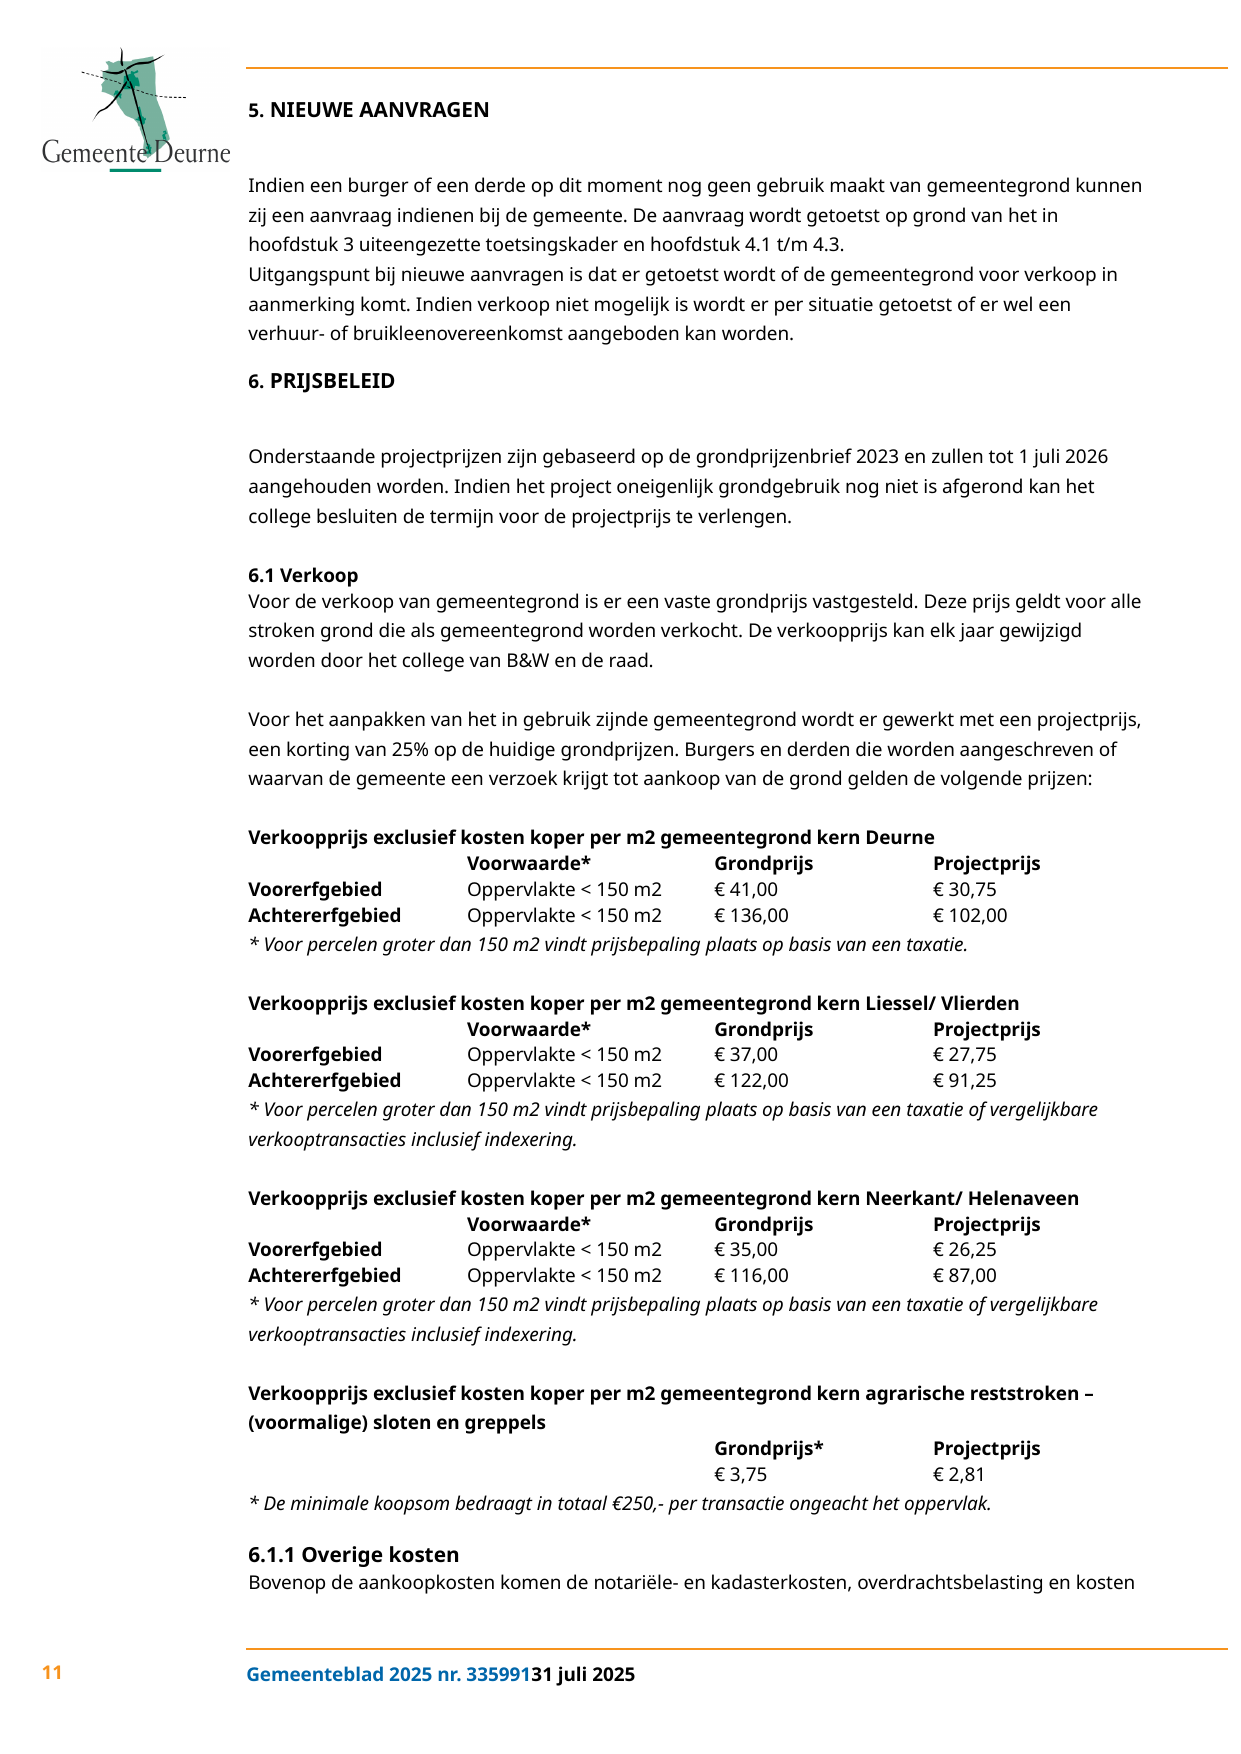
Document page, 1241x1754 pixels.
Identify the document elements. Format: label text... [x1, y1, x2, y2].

table_cell Voorwaarde* [467, 1016, 714, 1041]
table_cell € 102,00 [933, 902, 1152, 927]
text Voor de verkoop van gemeentegrond is er een vaste grondprijs vastgesteld. Deze prijs geldt voor alle stroken grond die als gemeentegrond worden verkocht. De verkoopprijs kan elk jaar gewijzigd worden door het college van B&W en de raad. [248, 588, 1152, 673]
table_cell [248, 1461, 467, 1487]
table_header Verkoopprijs exclusief kosten koper per m2 gemeentegrond kern Deurne [248, 825, 1152, 850]
text Bovenop de aankoopkosten komen de notariële- en kadasterkosten, overdrachtsbelasting en kosten [248, 1569, 1152, 1594]
table_cell Voorerfgebied [248, 1236, 467, 1262]
table_cell € 35,00 [714, 1236, 933, 1262]
table_cell Grondprijs* [714, 1435, 933, 1461]
text 6.1.1 Overige kosten [248, 1540, 1152, 1569]
text 6. PRIJSBELEID [248, 366, 1152, 394]
table_cell Grondprijs [714, 1211, 933, 1236]
table_cell Projectprijs [933, 1211, 1152, 1236]
table_cell Oppervlakte < 150 m2 [467, 1041, 714, 1067]
text Indien een burger of een derde op dit moment nog geen gebruik maakt van gemeentegrond kunnen zij een aanvraag indienen bij de gemeente. De aanvraag wordt getoetst op grond van het in hoofdstuk 3 uiteengezette toetsingskader en hoofdstuk 4.1 t/m 4.3. [248, 172, 1152, 257]
table_cell Projectprijs [933, 1435, 1152, 1461]
table_cell Oppervlakte < 150 m2 [467, 1067, 714, 1093]
table_cell € 37,00 [714, 1041, 933, 1067]
table_cell € 3,75 [714, 1461, 933, 1487]
text 6.1 Verkoop [248, 562, 1152, 588]
table_cell [248, 850, 467, 876]
table_cell € 136,00 [714, 902, 933, 927]
table_cell € 91,25 [933, 1067, 1152, 1093]
text Voor het aanpakken van het in gebruik zijnde gemeentegrond wordt er gewerkt met een projectprijs, een korting van 25% op de huidige grondprijzen. Burgers en derden die worden aangeschreven of waarvan de gemeente een verzoek krijgt tot aankoop van de grond gelden de volgende prijzen: [248, 706, 1152, 791]
table_cell Voorerfgebied [248, 876, 467, 902]
table_cell € 116,00 [714, 1262, 933, 1288]
text Onderstaande projectprijzen zijn gebaseerd op de grondprijzenbrief 2023 en zullen tot 1 juli 2026 aangehouden worden. Indien het project oneigenlijk grondgebruik nog niet is afgerond kan het college besluiten de termijn voor de projectprijs te verlengen. [248, 444, 1152, 529]
text 5. NIEUWE AANVRAGEN [248, 95, 1152, 123]
table_cell € 26,25 [933, 1236, 1152, 1262]
picture [41, 47, 231, 172]
table_cell Oppervlakte < 150 m2 [467, 902, 714, 927]
table_cell Oppervlakte < 150 m2 [467, 1262, 714, 1288]
table_cell [248, 1016, 467, 1041]
table_header Verkoopprijs exclusief kosten koper per m2 gemeentegrond kern Neerkant/ Helenaveen [248, 1185, 1152, 1211]
table_cell [248, 1435, 467, 1461]
table_cell Achtererfgebied [248, 1262, 467, 1288]
table_cell Voorerfgebied [248, 1041, 467, 1067]
table_cell € 30,75 [933, 876, 1152, 902]
table_cell € 2,81 [933, 1461, 1152, 1487]
text Uitgangspunt bij nieuwe aanvragen is dat er getoetst wordt of de gemeentegrond voor verkoop in aanmerking komt. Indien verkoop niet mogelijk is wordt er per situatie getoetst of er wel een verhuur- of bruikleenovereenkomst aangeboden kan worden. [248, 261, 1152, 346]
table_cell € 41,00 [714, 876, 933, 902]
table_cell € 122,00 [714, 1067, 933, 1093]
table_cell [467, 1435, 714, 1461]
table_cell Achtererfgebied [248, 1067, 467, 1093]
table_cell Grondprijs [714, 850, 933, 876]
text * De minimale koopsom bedraagt in totaal €250,- per transactie ongeacht het oppervlak. [248, 1490, 1152, 1516]
text * Voor percelen groter dan 150 m2 vindt prijsbepaling plaats op basis van een taxatie of vergelijkbare verkooptransacties inclusief indexering. [248, 1096, 1152, 1151]
table_cell Achtererfgebied [248, 902, 467, 927]
table_cell Grondprijs [714, 1016, 933, 1041]
table_cell Projectprijs [933, 1016, 1152, 1041]
table_cell € 87,00 [933, 1262, 1152, 1288]
table_header Verkoopprijs exclusief kosten koper per m2 gemeentegrond kern agrarische reststroken – (voormalige) sloten en greppels [248, 1380, 1152, 1435]
table_cell Oppervlakte < 150 m2 [467, 876, 714, 902]
text * Voor percelen groter dan 150 m2 vindt prijsbepaling plaats op basis van een taxatie. [248, 931, 1152, 956]
table_cell Projectprijs [933, 850, 1152, 876]
table_cell € 27,75 [933, 1041, 1152, 1067]
table_header Verkoopprijs exclusief kosten koper per m2 gemeentegrond kern Liessel/ Vlierden [248, 990, 1152, 1016]
text * Voor percelen groter dan 150 m2 vindt prijsbepaling plaats op basis van een taxatie of vergelijkbare verkooptransacties inclusief indexering. [248, 1291, 1152, 1346]
table_cell [467, 1461, 714, 1487]
table_cell Oppervlakte < 150 m2 [467, 1236, 714, 1262]
table_cell Voorwaarde* [467, 850, 714, 876]
table_cell Voorwaarde* [467, 1211, 714, 1236]
table_cell [248, 1211, 467, 1236]
